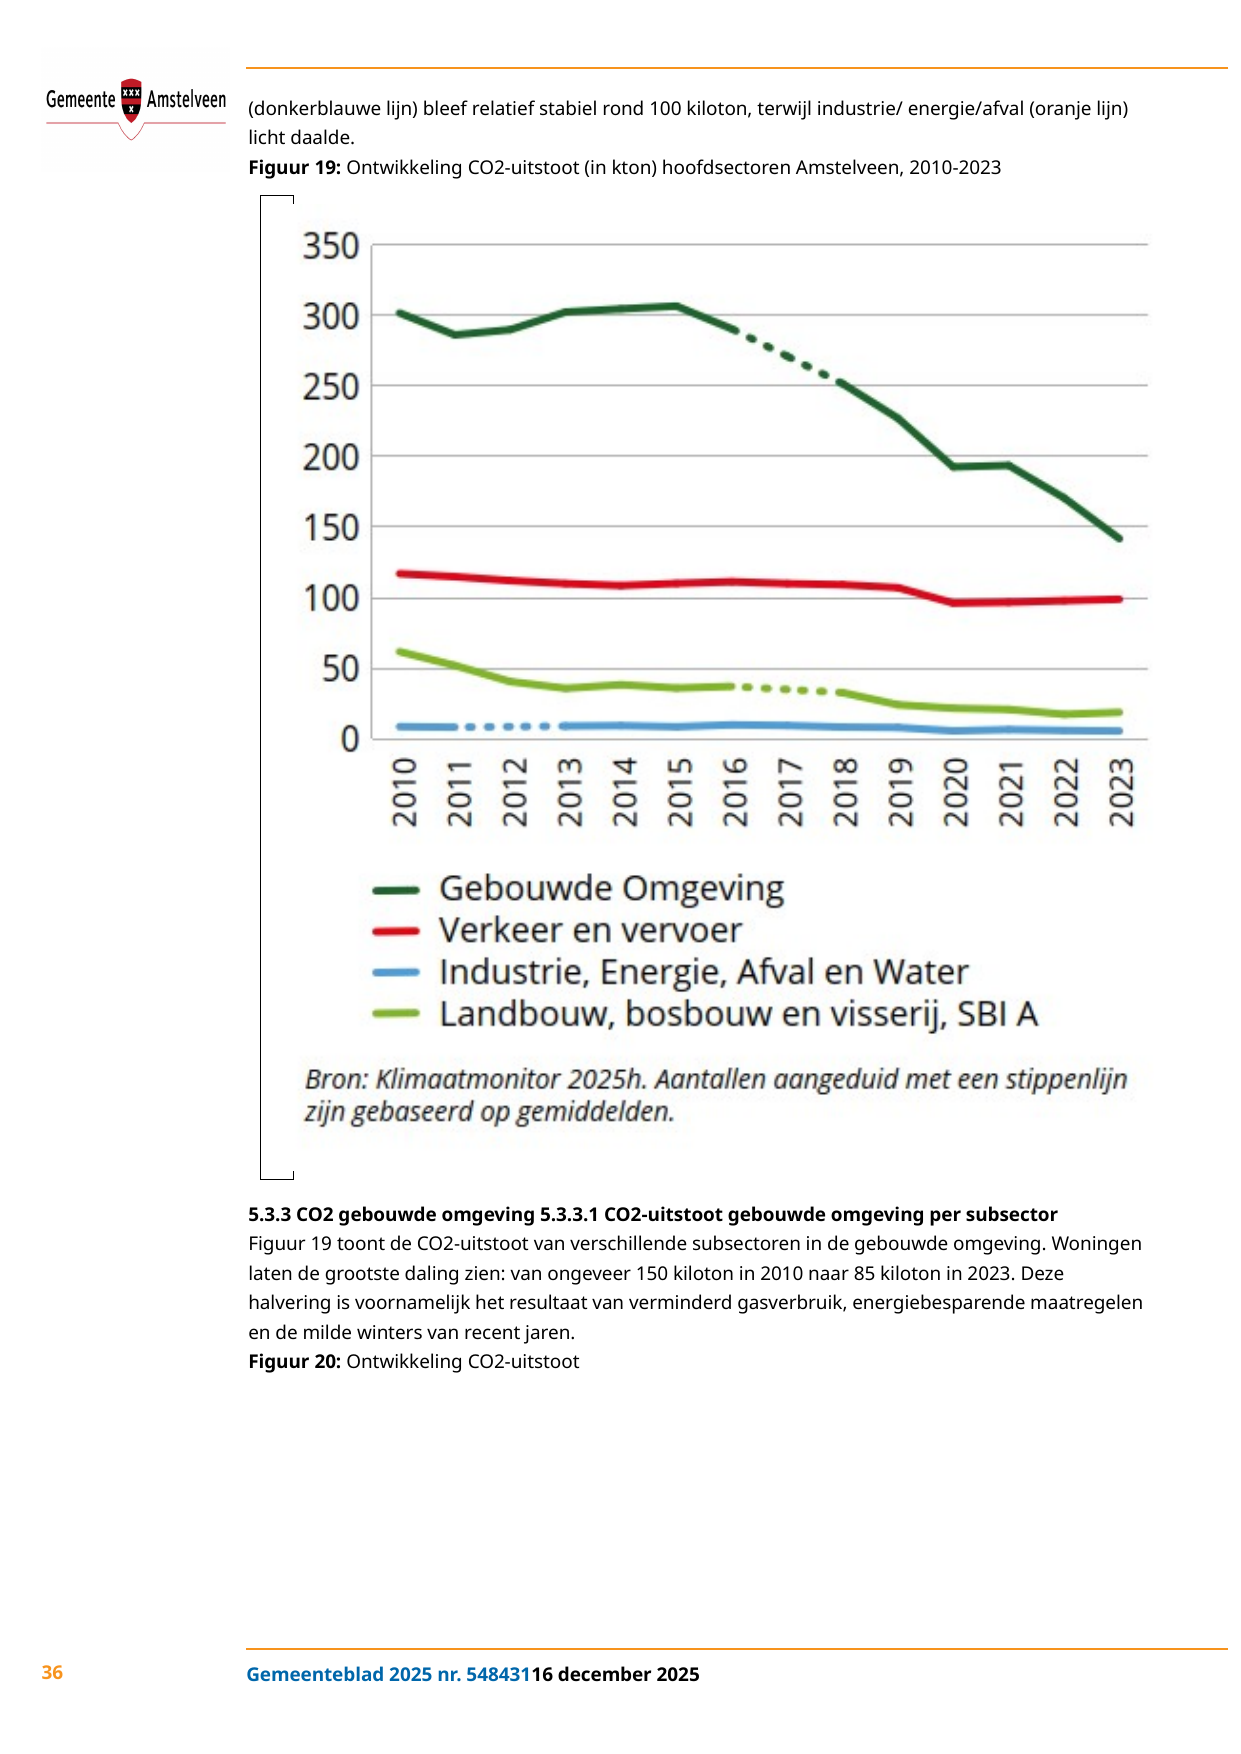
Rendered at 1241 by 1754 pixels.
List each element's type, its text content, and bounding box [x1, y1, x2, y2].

text Figuur 19: Ontwikkeling CO2-uitstoot (in kton) hoofdsectoren Amstelveen, 2010-2023 [248, 154, 1152, 180]
text 5.3.3 CO2 gebouwde omgeving 5.3.3.1 CO2-uitstoot gebouwde omgeving per subsector [248, 1201, 1152, 1226]
text Figuur 19 toont de CO2-uitstoot van verschillende subsectoren in de gebouwde omgeving. Woningen laten de grootste daling zien: van ongeveer 150 kiloton in 2010 naar 85 kiloton in 2023. Deze halvering is voornamelijk het resultaat van verminderd gasverbruik, energiebesparende maatregelen en de milde winters van recent jaren. [248, 1230, 1152, 1345]
picture [268, 204, 1173, 1171]
text Figuur 20: Ontwikkeling CO2-uitstoot [248, 1349, 1152, 1374]
text (donkerblauwe lijn) bleef relatief stabiel rond 100 kiloton, terwijl industrie/ energie/afval (oranje lijn) licht daalde. [248, 95, 1152, 150]
picture [41, 47, 231, 172]
